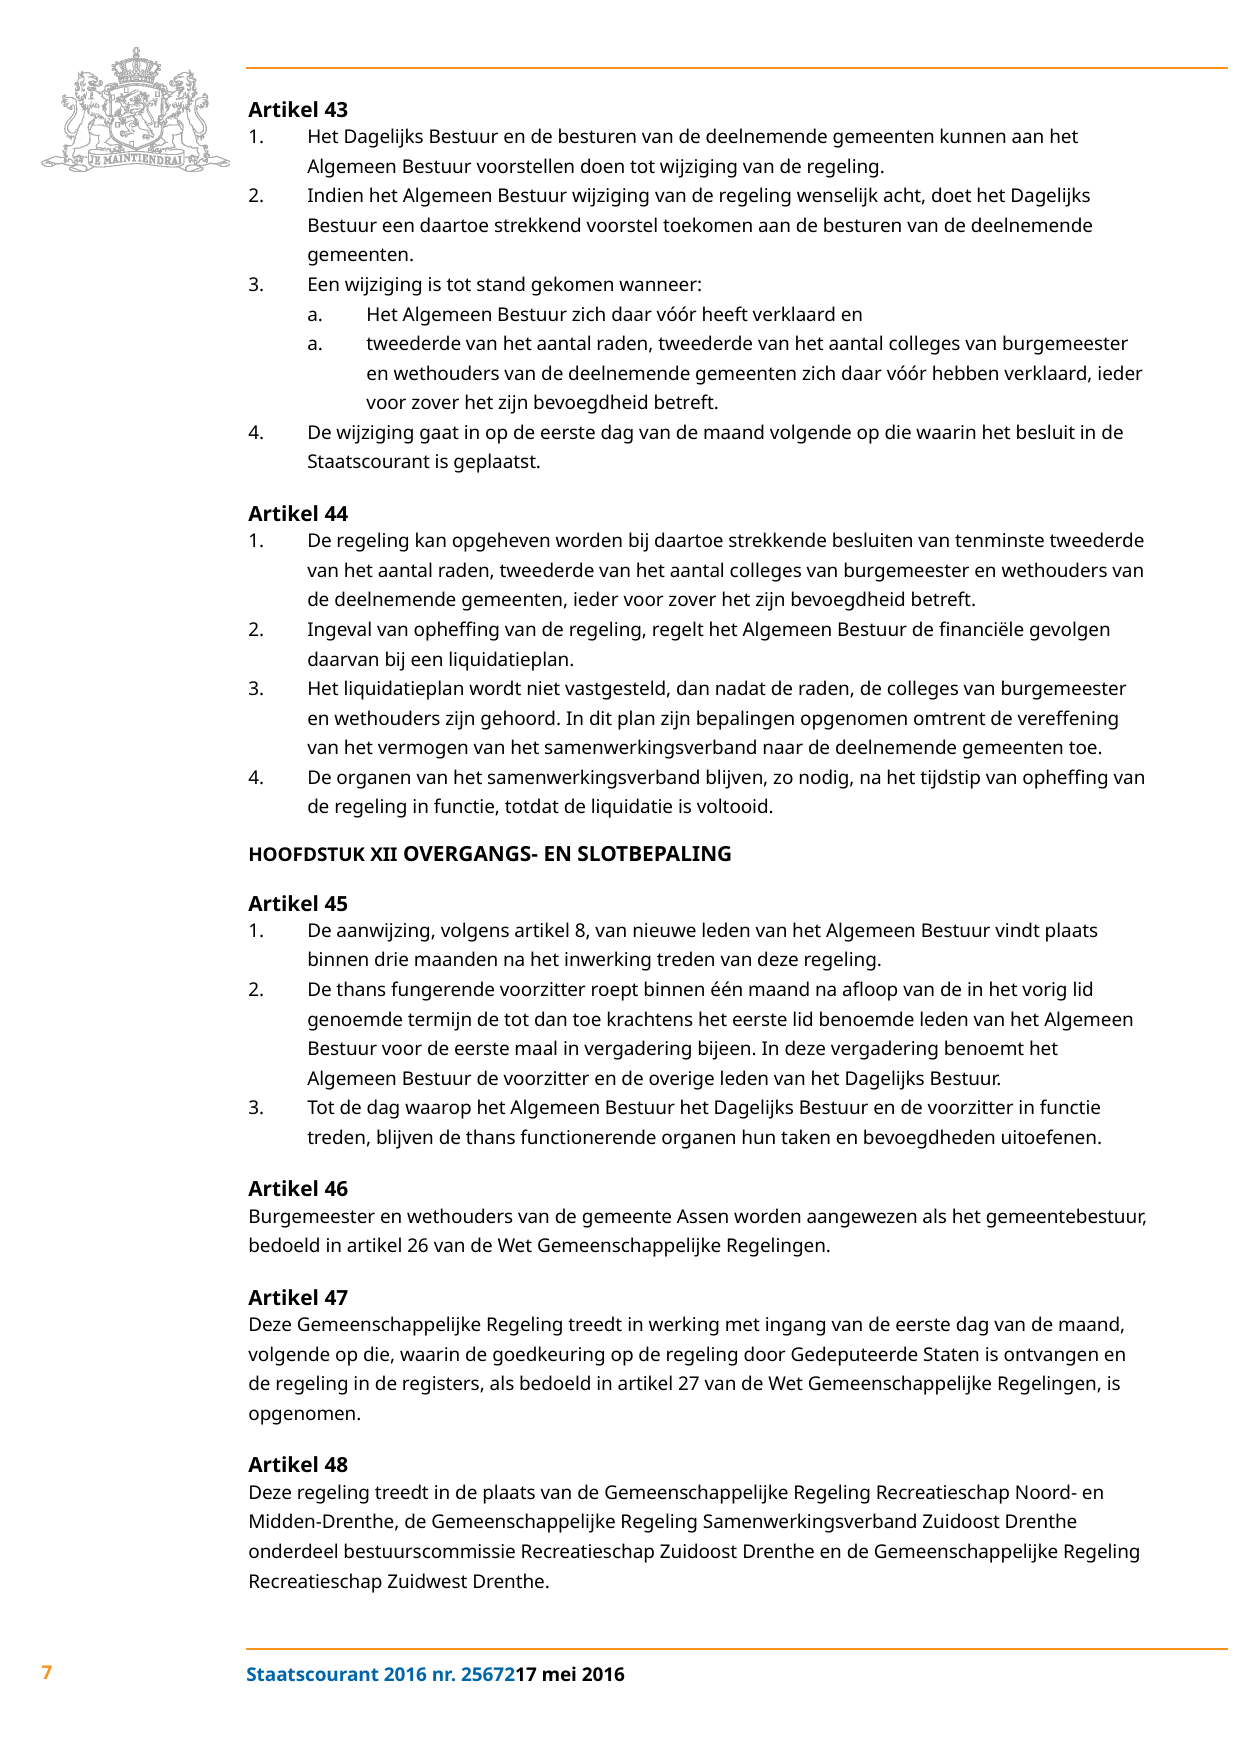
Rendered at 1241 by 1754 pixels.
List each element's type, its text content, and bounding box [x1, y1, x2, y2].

list De organen van het samenwerkingsverband blijven, zo nodig, na het tijdstip van opheffing van de regeling in functie, totdat de liquidatie is voltooid. [248, 764, 1152, 819]
list Ingeval van opheffing van de regeling, regelt het Algemeen Bestuur de financiële gevolgen daarvan bij een liquidatieplan. [248, 616, 1152, 672]
text Artikel 47 [248, 1283, 1152, 1311]
text Artikel 48 [248, 1451, 1152, 1479]
text Deze Gemeenschappelijke Regeling treedt in werking met ingang van de eerste dag van de maand, volgende op die, waarin de goedkeuring op de regeling door Gedeputeerde Staten is ontvangen en de regeling in de registers, als bedoeld in artikel 27 van de Wet Gemeenschappelijke Regelingen, is opgenomen. [248, 1311, 1152, 1426]
text Artikel 43 [248, 95, 1152, 123]
text HOOFDSTUK XII OVERGANGS- EN SLOTBEPALING [248, 839, 1152, 868]
list Het Algemeen Bestuur zich daar vóór heeft verklaard en [307, 301, 1152, 326]
text Burgemeester en wethouders van de gemeente Assen worden aangewezen als het gemeentebestuur, bedoeld in artikel 26 van de Wet Gemeenschappelijke Regelingen. [248, 1203, 1152, 1258]
text Artikel 45 [248, 889, 1152, 917]
picture [41, 47, 231, 172]
list Een wijziging is tot stand gekomen wanneer: [248, 271, 1152, 297]
text Deze regeling treedt in de plaats van de Gemeenschappelijke Regeling Recreatieschap Noord- en Midden-Drenthe, de Gemeenschappelijke Regeling Samenwerkingsverband Zuidoost Drenthe onderdeel bestuurscommissie Recreatieschap Zuidoost Drenthe en de Gemeenschappelijke Regeling Recreatieschap Zuidwest Drenthe. [248, 1479, 1152, 1593]
list Het liquidatieplan wordt niet vastgesteld, dan nadat de raden, de colleges van burgemeester en wethouders zijn gehoord. In dit plan zijn bepalingen opgenomen omtrent de vereffening van het vermogen van het samenwerkingsverband naar de deelnemende gemeenten toe. [248, 675, 1152, 760]
list Tot de dag waarop het Algemeen Bestuur het Dagelijks Bestuur en de voorzitter in functie treden, blijven de thans functionerende organen hun taken en bevoegdheden uitoefenen. [248, 1094, 1152, 1150]
list tweederde van het aantal raden, tweederde van het aantal colleges van burgemeester en wethouders van de deelnemende gemeenten zich daar vóór hebben verklaard, ieder voor zover het zijn bevoegdheid betreft. [307, 330, 1152, 415]
list De aanwijzing, volgens artikel 8, van nieuwe leden van het Algemeen Bestuur vindt plaats binnen drie maanden na het inwerking treden van deze regeling. [248, 917, 1152, 972]
text Artikel 46 [248, 1174, 1152, 1203]
list De wijziging gaat in op de eerste dag van de maand volgende op die waarin het besluit in de Staatscourant is geplaatst. [248, 419, 1152, 474]
text Artikel 44 [248, 499, 1152, 527]
list De thans fungerende voorzitter roept binnen één maand na afloop van de in het vorig lid genoemde termijn de tot dan toe krachtens het eerste lid benoemde leden van het Algemeen Bestuur voor de eerste maal in vergadering bijeen. In deze vergadering benoemt het Algemeen Bestuur de voorzitter en de overige leden van het Dagelijks Bestuur. [248, 976, 1152, 1091]
list Indien het Algemeen Bestuur wijziging van de regeling wenselijk acht, doet het Dagelijks Bestuur een daartoe strekkend voorstel toekomen aan de besturen van de deelnemende gemeenten. [248, 182, 1152, 267]
list Het Dagelijks Bestuur en de besturen van de deelnemende gemeenten kunnen aan het Algemeen Bestuur voorstellen doen tot wijziging van de regeling. [248, 123, 1152, 178]
list De regeling kan opgeheven worden bij daartoe strekkende besluiten van tenminste tweederde van het aantal raden, tweederde van het aantal colleges van burgemeester en wethouders van de deelnemende gemeenten, ieder voor zover het zijn bevoegdheid betreft. [248, 527, 1152, 612]
